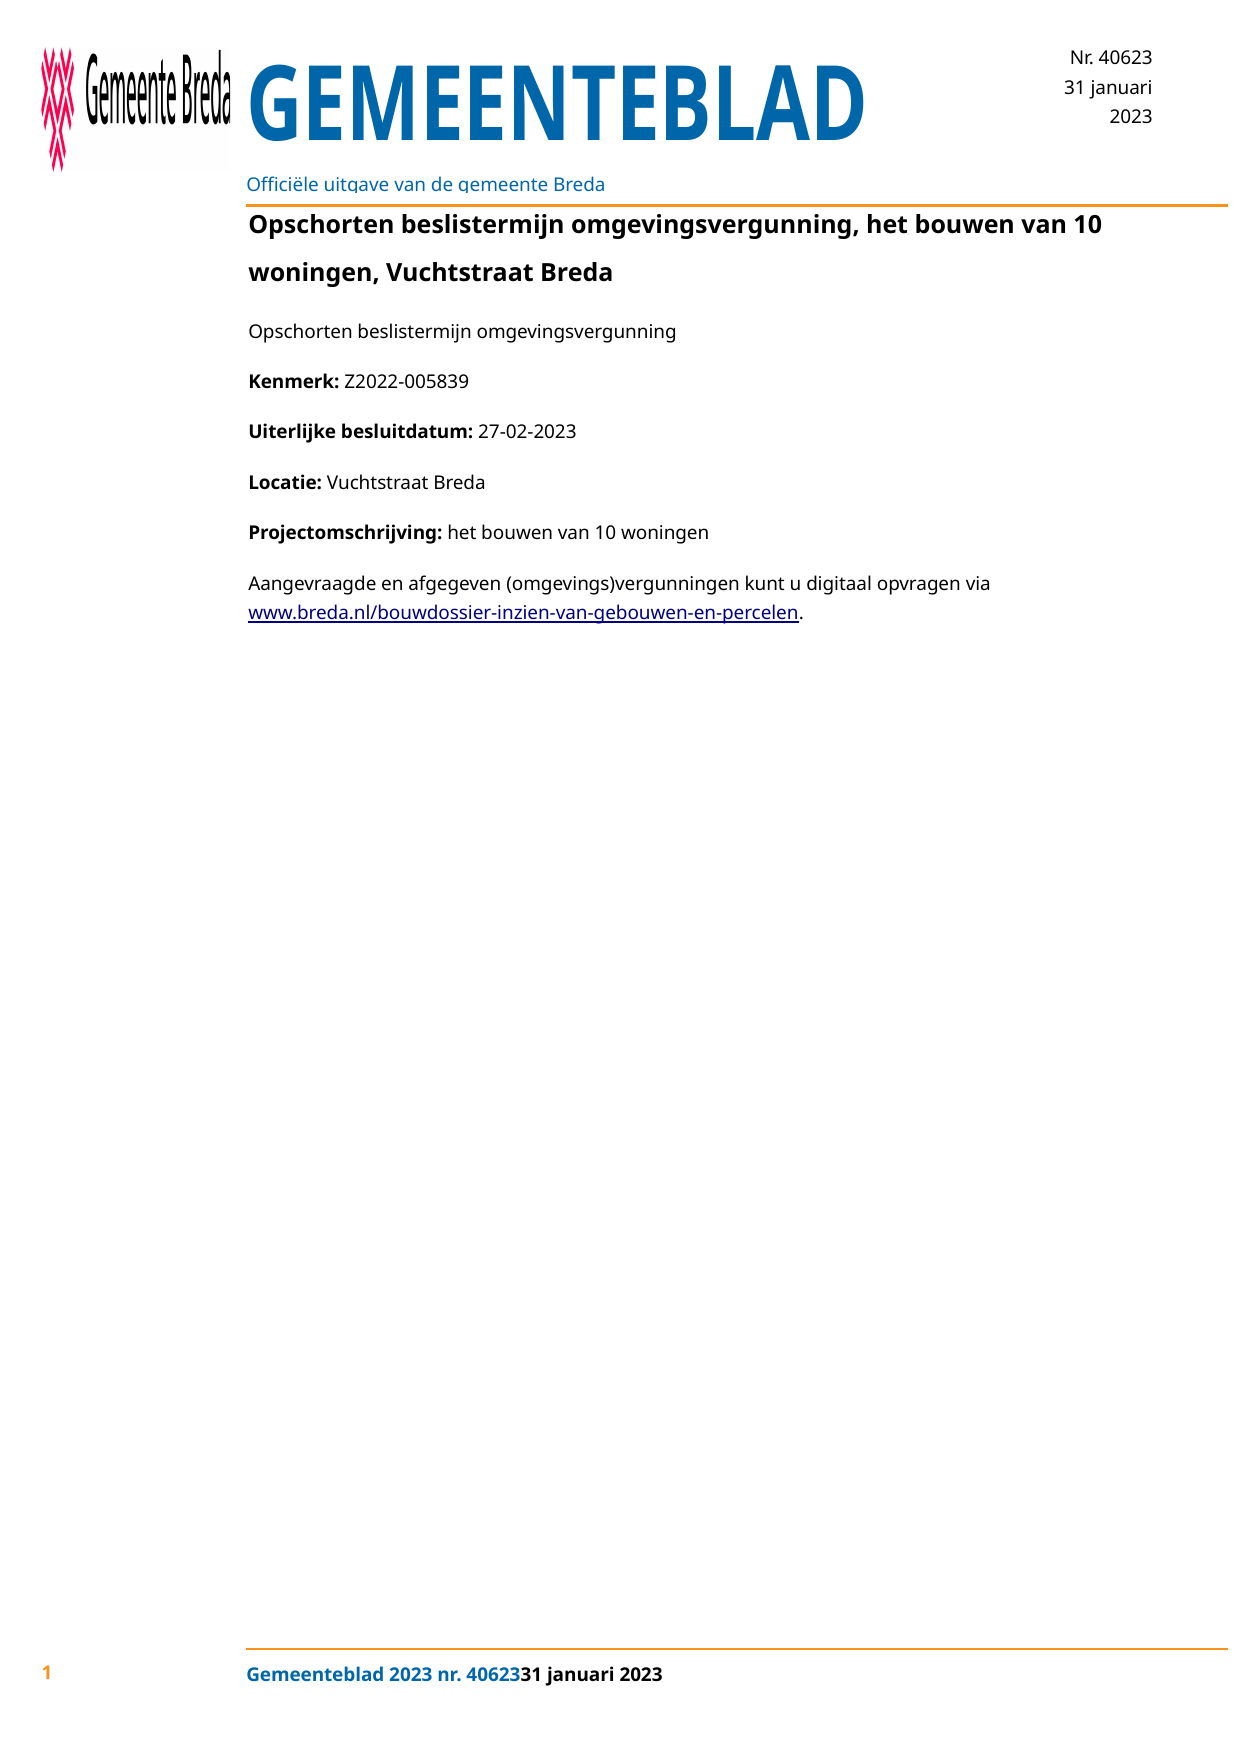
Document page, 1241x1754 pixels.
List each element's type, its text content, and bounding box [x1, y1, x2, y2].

text Uiterlijke besluitdatum: 27-02-2023 [248, 419, 1152, 444]
text Opschorten beslistermijn omgevingsvergunning, het bouwen van 10 woningen, Vuchtstraat Breda [248, 207, 1152, 288]
picture [41, 47, 231, 172]
text Opschorten beslistermijn omgevingsvergunning [248, 318, 1152, 344]
text Projectomschrijving: het bouwen van 10 woningen [248, 519, 1152, 545]
text Aangevraagde en afgegeven (omgevings)vergunningen kunt u digitaal opvragen via www.breda.nl/bouwdossier-inzien-van-gebouwen-en-percelen. [248, 570, 1152, 625]
text Kenmerk: Z2022-005839 [248, 368, 1152, 394]
text Locatie: Vuchtstraat Breda [248, 469, 1152, 495]
